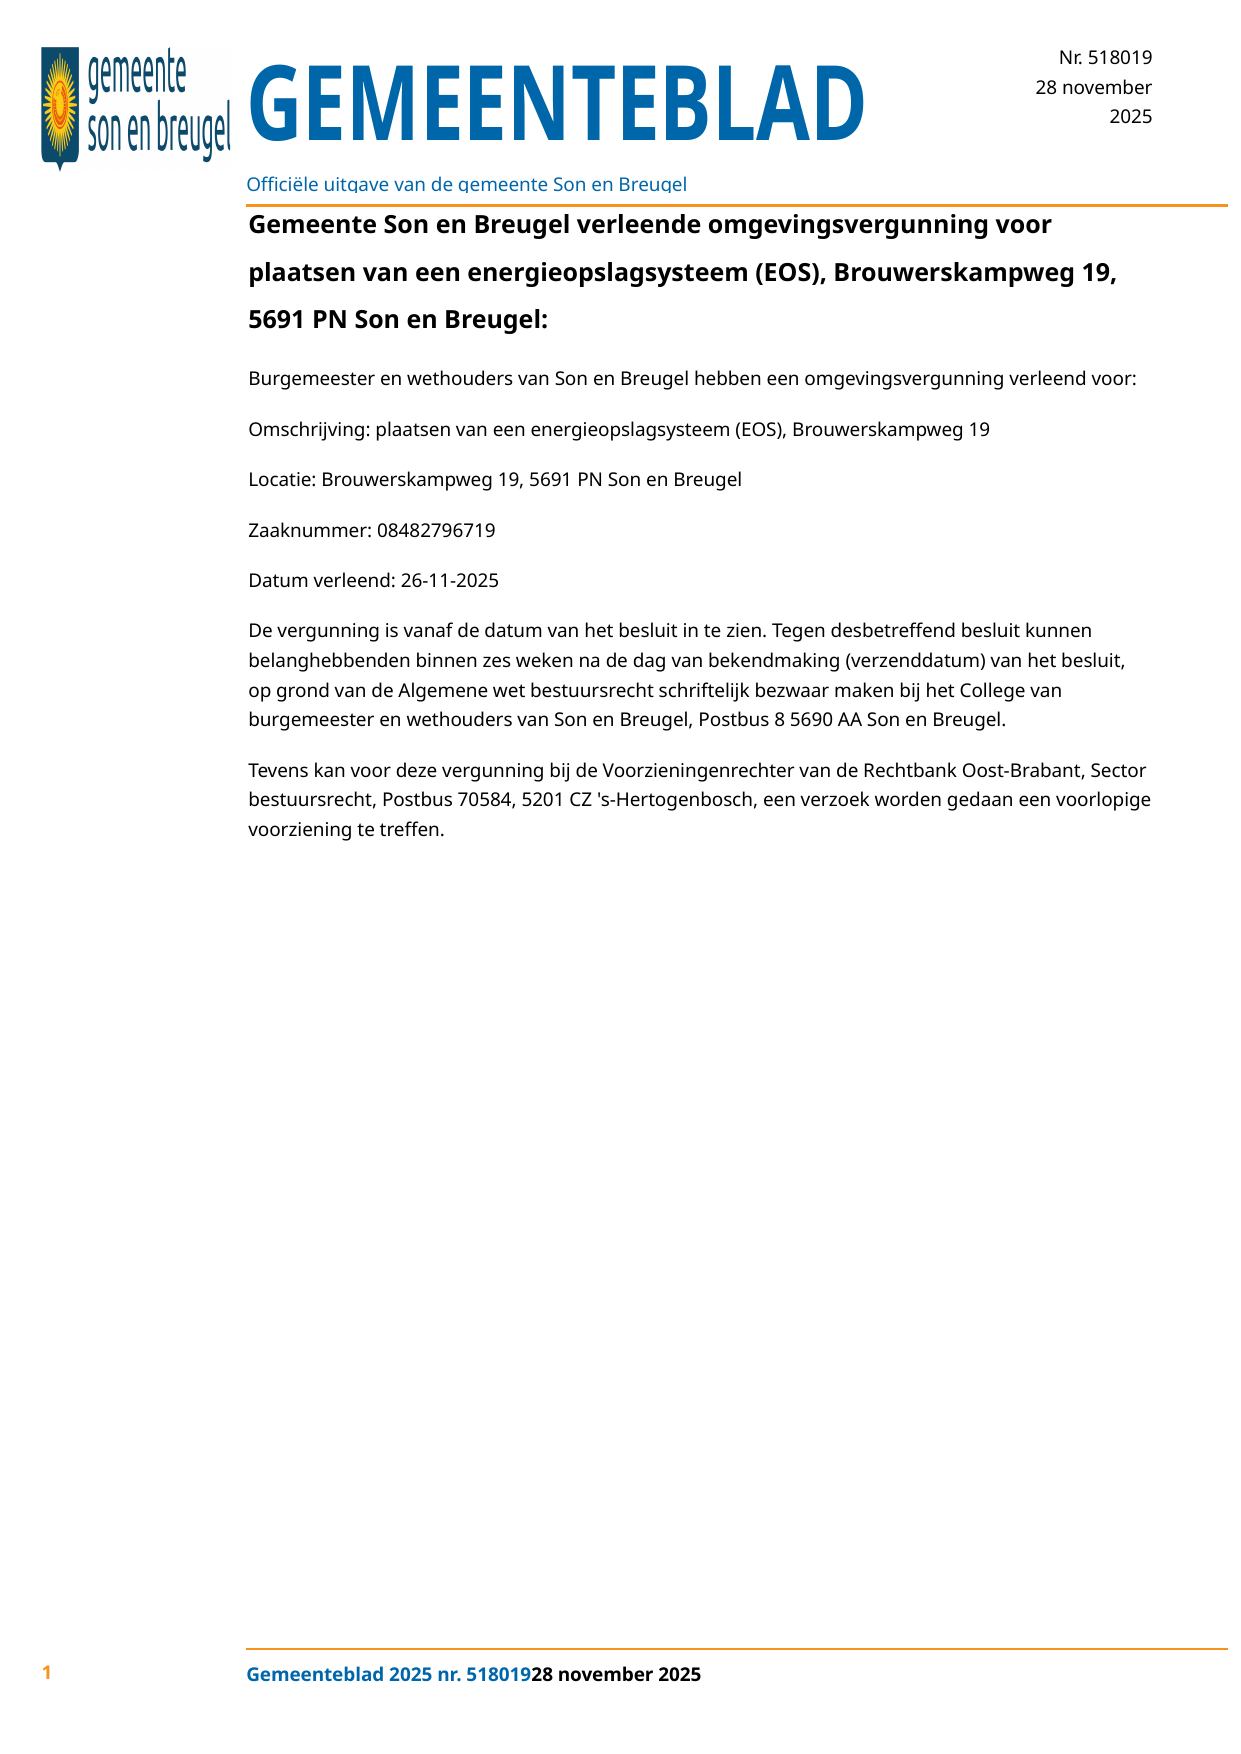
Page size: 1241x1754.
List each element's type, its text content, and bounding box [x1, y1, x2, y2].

text Locatie: Brouwerskampweg 19, 5691 PN Son en Breugel [248, 466, 1152, 492]
text Gemeente Son en Breugel verleende omgevingsvergunning voor plaatsen van een energieopslagsysteem (EOS), Brouwerskampweg 19, 5691 PN Son en Breugel: [248, 207, 1152, 336]
picture [41, 47, 231, 172]
text De vergunning is vanaf de datum van het besluit in te zien. Tegen desbetreffend besluit kunnen belanghebbenden binnen zes weken na de dag van bekendmaking (verzenddatum) van het besluit, op grond van de Algemene wet bestuursrecht schriftelijk bezwaar maken bij het College van burgemeester en wethouders van Son en Breugel, Postbus 8 5690 AA Son en Breugel. [248, 618, 1152, 732]
text Zaaknummer: 08482796719 [248, 517, 1152, 542]
text Burgemeester en wethouders van Son en Breugel hebben een omgevingsvergunning verleend voor: [248, 366, 1152, 391]
text Omschrijving: plaatsen van een energieopslagsysteem (EOS), Brouwerskampweg 19 [248, 416, 1152, 442]
text Datum verleend: 26-11-2025 [248, 567, 1152, 593]
text Tevens kan voor deze vergunning bij de Voorzieningenrechter van de Rechtbank Oost-Brabant, Sector bestuursrecht, Postbus 70584, 5201 CZ 's-Hertogenbosch, een verzoek worden gedaan een voorlopige voorziening te treffen. [248, 757, 1152, 842]
